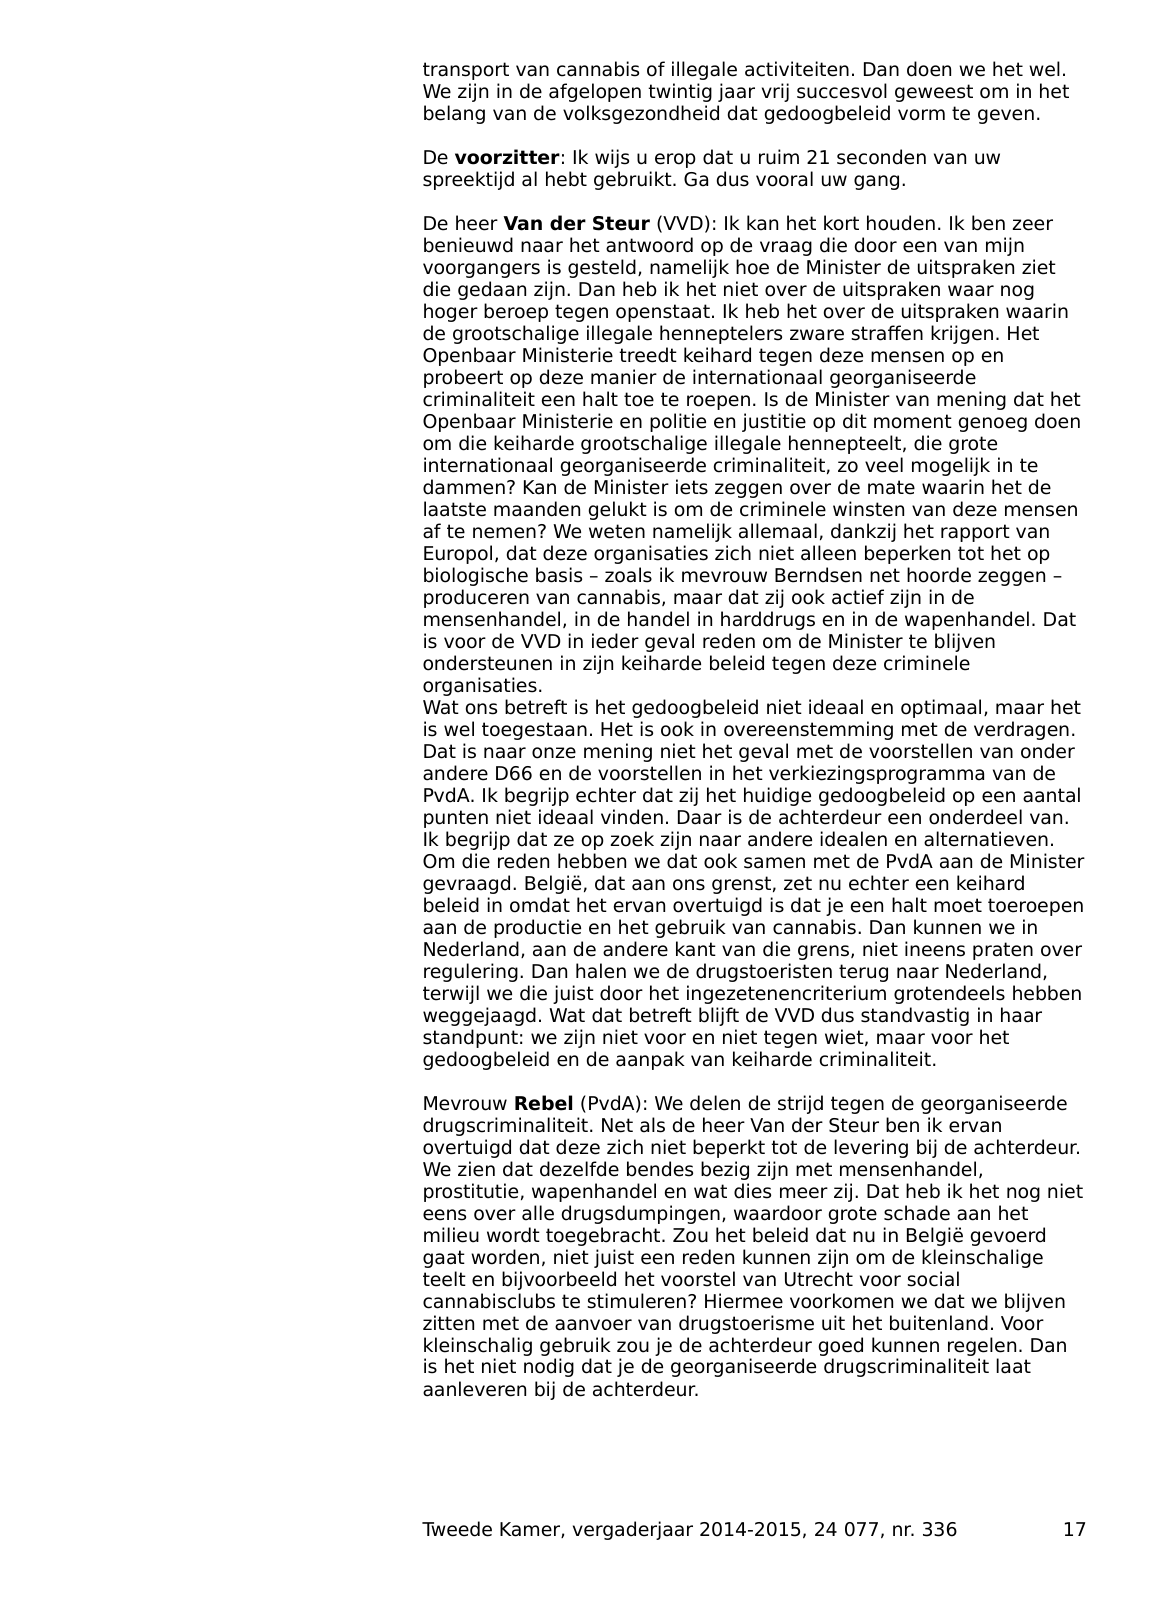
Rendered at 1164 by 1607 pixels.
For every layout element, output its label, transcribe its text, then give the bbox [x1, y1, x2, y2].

text Wat ons betreft is het gedoogbeleid niet ideaal en optimaal, maar het is wel toegestaan. Het is ook in overeenstemming met de verdragen. Dat is naar onze mening niet het geval met de voorstellen van onder andere D66 en de voorstellen in het verkiezingsprogramma van de PvdA. Ik begrijp echter dat zij het huidige gedoogbeleid op een aantal punten niet ideaal vinden. Daar is de achterdeur een onderdeel van. Ik begrijp dat ze op zoek zijn naar andere idealen en alternatieven. Om die reden hebben we dat ook samen met de PvdA aan de Minister gevraagd. België, dat aan ons grenst, zet nu echter een keihard beleid in omdat het ervan overtuigd is dat je een halt moet toeroepen aan de productie en het gebruik van cannabis. Dan kunnen we in Nederland, aan de andere kant van die grens, niet ineens praten over regulering. Dan halen we de drugstoeristen terug naar Nederland, terwijl we die juist door het ingezetenencriterium grotendeels hebben weggejaagd. Wat dat betreft blijft de VVD dus standvastig in haar standpunt: we zijn niet voor en niet tegen wiet, maar voor het gedoogbeleid en de aanpak van keiharde criminaliteit. [422, 697, 1087, 1071]
text transport van cannabis of illegale activiteiten. Dan doen we het wel. We zijn in de afgelopen twintig jaar vrij succesvol geweest om in het belang van de volksgezondheid dat gedoogbeleid vorm te geven. [422, 59, 1087, 125]
text De heer Van der Steur (VVD): Ik kan het kort houden. Ik ben zeer benieuwd naar het antwoord op de vraag die door een van mijn voorgangers is gesteld, namelijk hoe de Minister de uitspraken ziet die gedaan zijn. Dan heb ik het niet over de uitspraken waar nog hoger beroep tegen openstaat. Ik heb het over de uitspraken waarin de grootschalige illegale henneptelers zware straffen krijgen. Het Openbaar Ministerie treedt keihard tegen deze mensen op en probeert op deze manier de internationaal georganiseerde criminaliteit een halt toe te roepen. Is de Minister van mening dat het Openbaar Ministerie en politie en justitie op dit moment genoeg doen om die keiharde grootschalige illegale hennepteelt, die grote internationaal georganiseerde criminaliteit, zo veel mogelijk in te dammen? Kan de Minister iets zeggen over de mate waarin het de laatste maanden gelukt is om de criminele winsten van deze mensen af te nemen? We weten namelijk allemaal, dankzij het rapport van Europol, dat deze organisaties zich niet alleen beperken tot het op biologische basis – zoals ik mevrouw Berndsen net hoorde zeggen – produceren van cannabis, maar dat zij ook actief zijn in de mensenhandel, in de handel in harddrugs en in de wapenhandel. Dat is voor de VVD in ieder geval reden om de Minister te blijven ondersteunen in zijn keiharde beleid tegen deze criminele organisaties. [422, 213, 1087, 697]
text De voorzitter: Ik wijs u erop dat u ruim 21 seconden van uw spreektijd al hebt gebruikt. Ga dus vooral uw gang. [422, 147, 1087, 191]
text Mevrouw Rebel (PvdA): We delen de strijd tegen de georganiseerde drugscriminaliteit. Net als de heer Van der Steur ben ik ervan overtuigd dat deze zich niet beperkt tot de levering bij de achterdeur. We zien dat dezelfde bendes bezig zijn met mensenhandel, prostitutie, wapenhandel en wat dies meer zij. Dat heb ik het nog niet eens over alle drugsdumpingen, waardoor grote schade aan het milieu wordt toegebracht. Zou het beleid dat nu in België gevoerd gaat worden, niet juist een reden kunnen zijn om de kleinschalige teelt en bijvoorbeeld het voorstel van Utrecht voor social cannabisclubs te stimuleren? Hiermee voorkomen we dat we blijven zitten met de aanvoer van drugstoerisme uit het buitenland. Voor kleinschalig gebruik zou je de achterdeur goed kunnen regelen. Dan is het niet nodig dat je de georganiseerde drugscriminaliteit laat aanleveren bij de achterdeur. [422, 1093, 1087, 1400]
